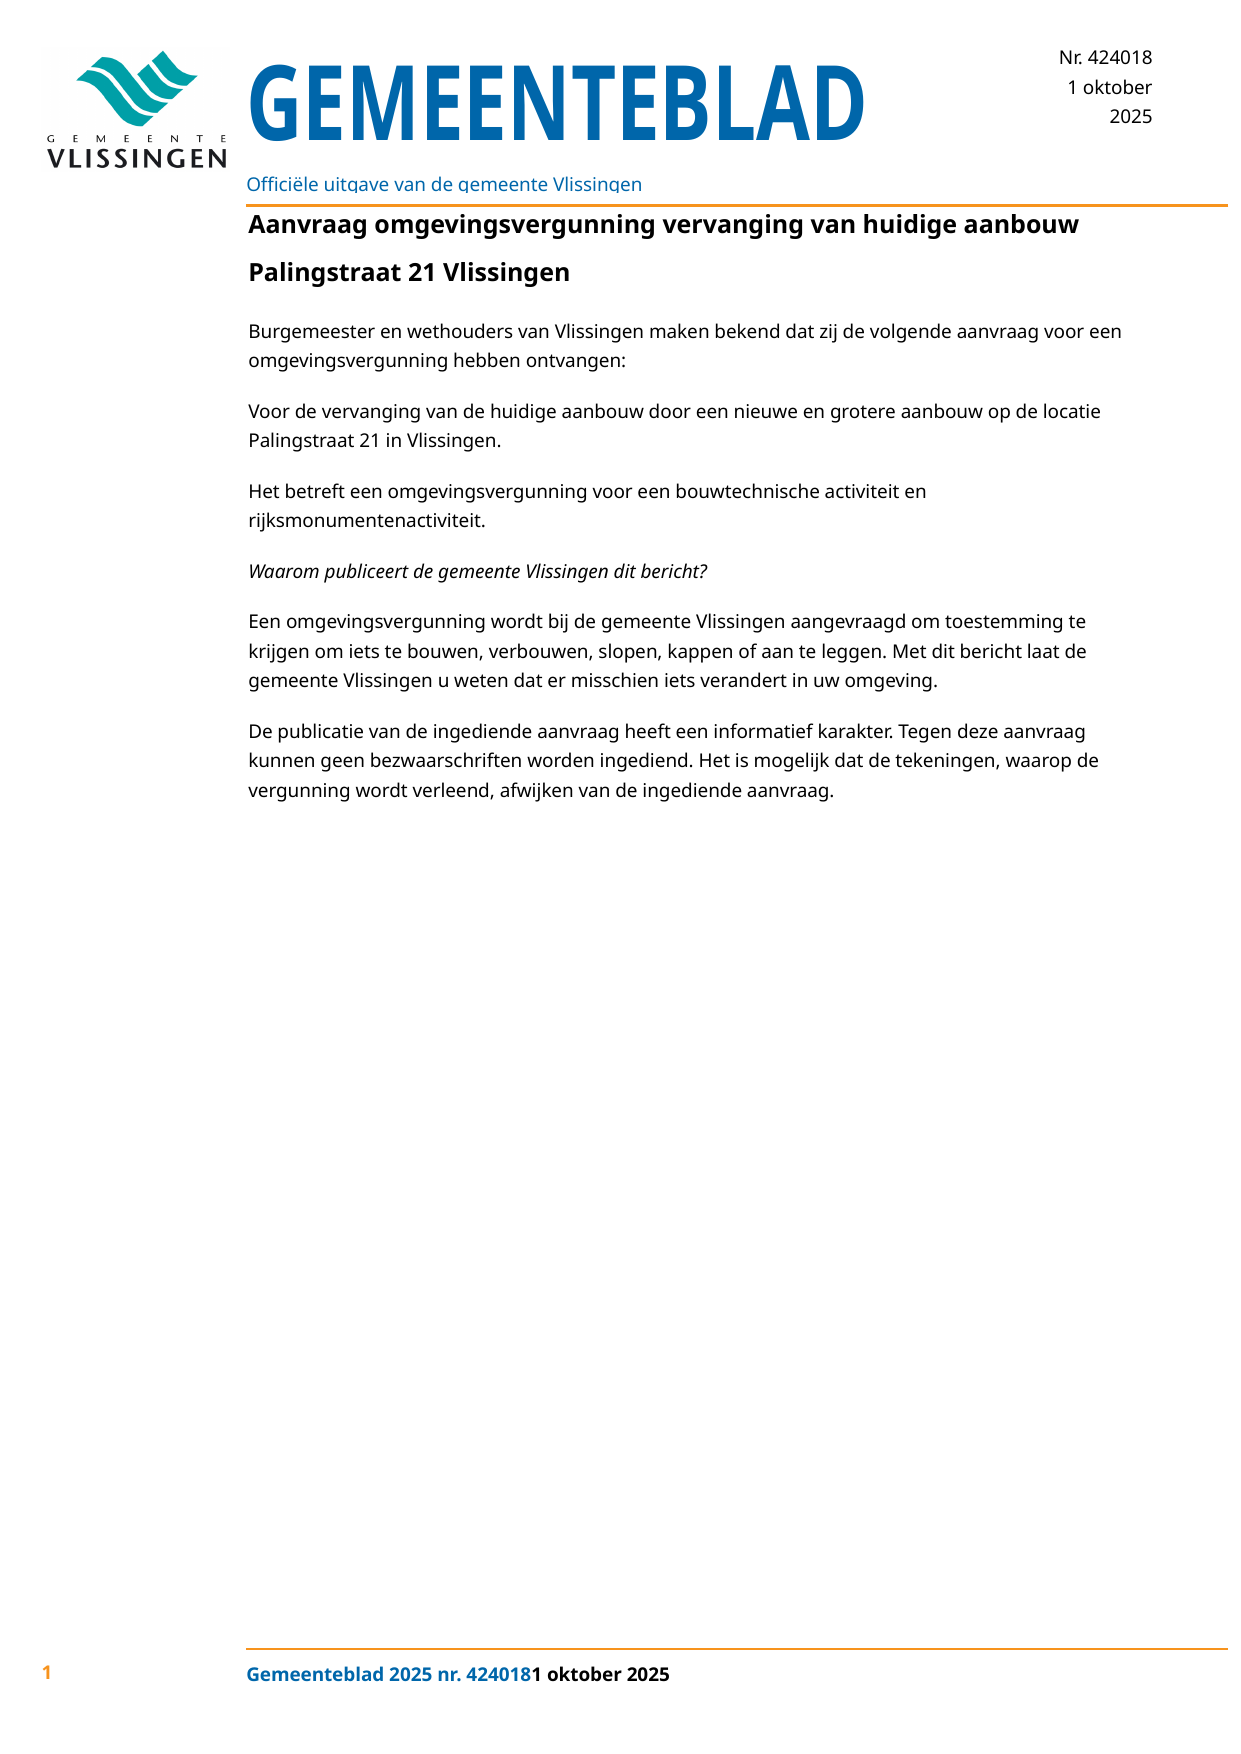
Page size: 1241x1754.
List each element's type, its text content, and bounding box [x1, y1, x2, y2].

text Voor de vervanging van de huidige aanbouw door een nieuwe en grotere aanbouw op de locatie Palingstraat 21 in Vlissingen. [248, 398, 1152, 453]
text Burgemeester en wethouders van Vlissingen maken bekend dat zij de volgende aanvraag voor een omgevingsvergunning hebben ontvangen: [248, 318, 1152, 373]
picture [41, 47, 231, 172]
text De publicatie van de ingediende aanvraag heeft een informatief karakter. Tegen deze aanvraag kunnen geen bezwaarschriften worden ingediend. Het is mogelijk dat de tekeningen, waarop de vergunning wordt verleend, afwijken van de ingediende aanvraag. [248, 718, 1152, 803]
text Aanvraag omgevingsvergunning vervanging van huidige aanbouw Palingstraat 21 Vlissingen [248, 207, 1152, 288]
text Het betreft een omgevingsvergunning voor een bouwtechnische activiteit en rijksmonumentenactiviteit. [248, 478, 1152, 533]
text Een omgevingsvergunning wordt bij de gemeente Vlissingen aangevraagd om toestemming te krijgen om iets te bouwen, verbouwen, slopen, kappen of aan te leggen. Met dit bericht laat de gemeente Vlissingen u weten dat er misschien iets verandert in uw omgeving. [248, 608, 1152, 693]
text Waarom publiceert de gemeente Vlissingen dit bericht? [248, 558, 1152, 584]
